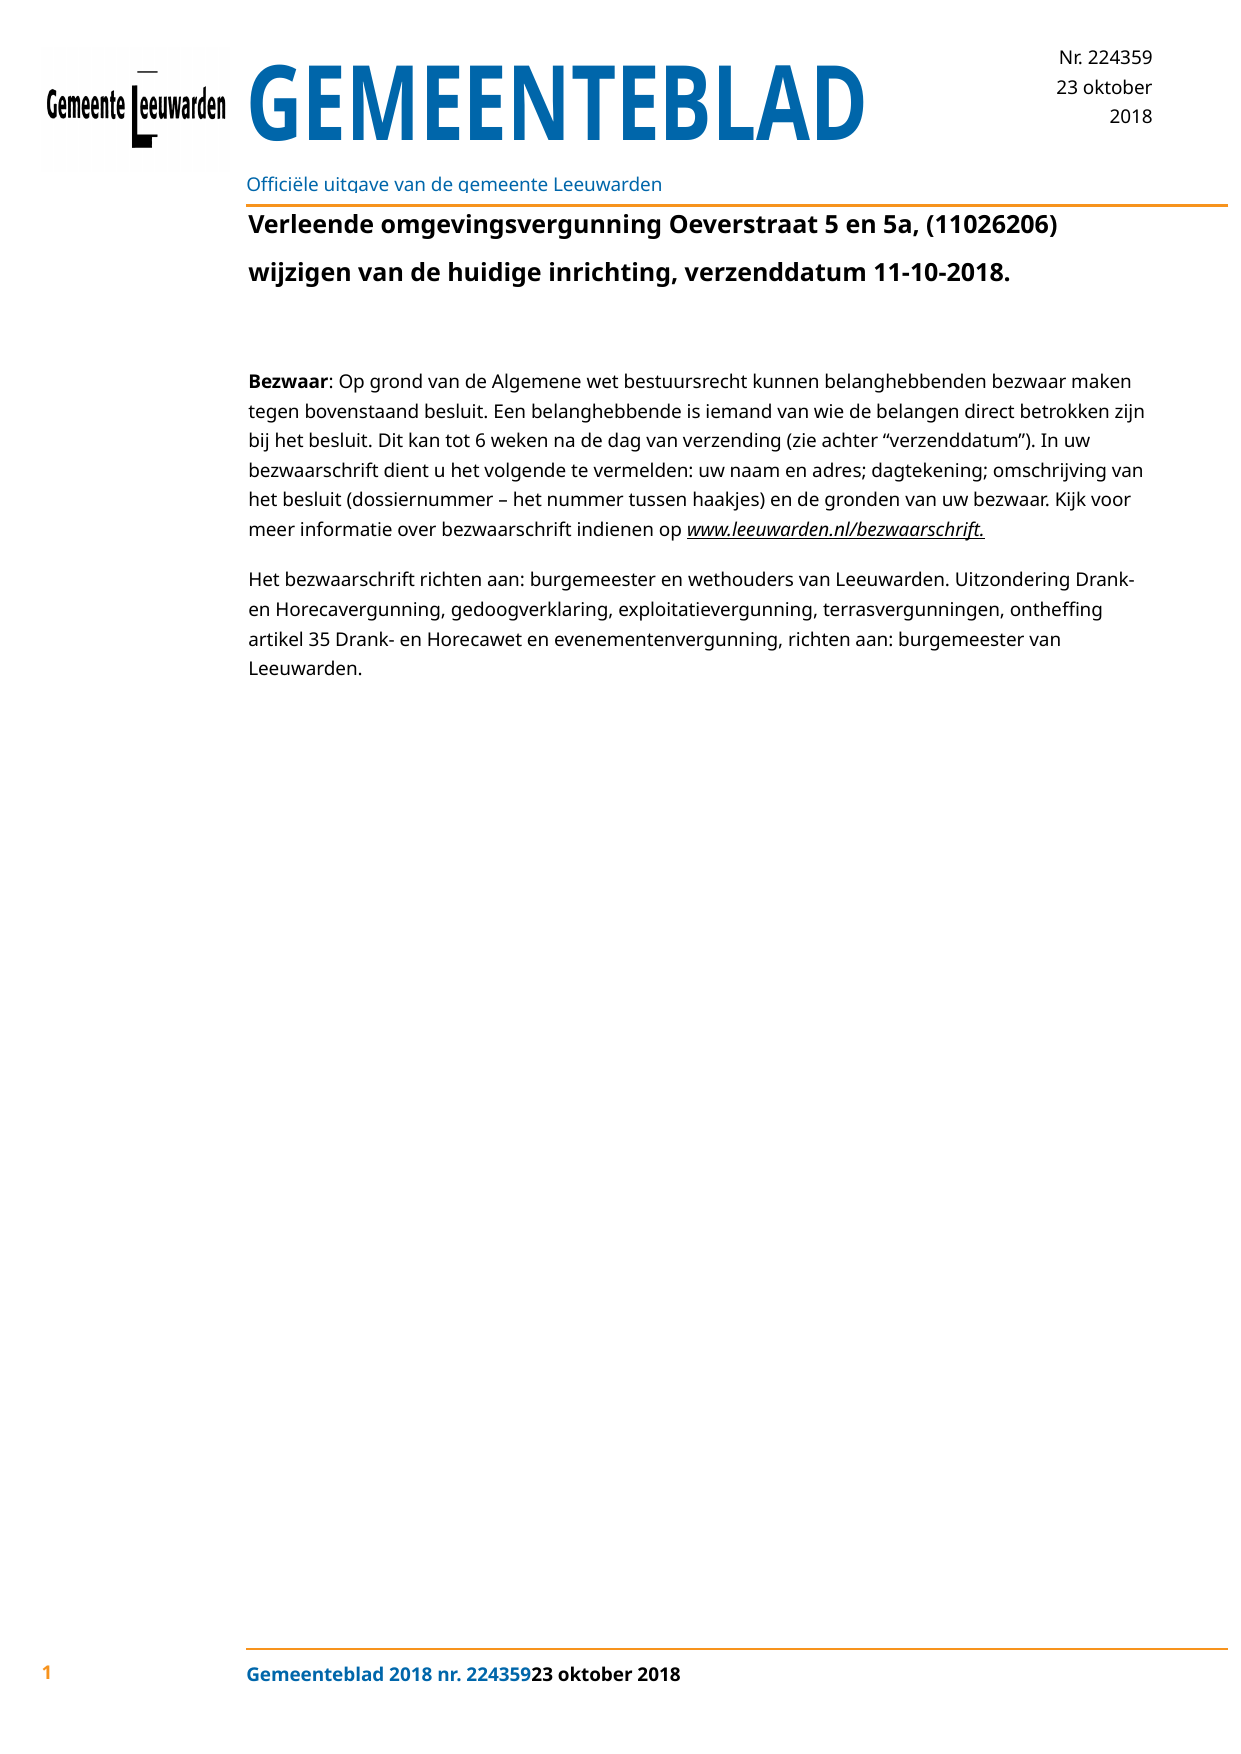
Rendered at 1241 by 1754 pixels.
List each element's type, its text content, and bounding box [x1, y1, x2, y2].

text Verleende omgevingsvergunning Oeverstraat 5 en 5a, (11026206) wijzigen van de huidige inrichting, verzenddatum 11-10-2018. [248, 207, 1152, 288]
text Het bezwaarschrift richten aan: burgemeester en wethouders van Leeuwarden. Uitzondering Drank- en Horecavergunning, gedoogverklaring, exploitatievergunning, terrasvergunningen, ontheffing artikel 35 Drank- en Horecawet en evenementenvergunning, richten aan: burgemeester van Leeuwarden. [248, 567, 1152, 681]
picture [41, 47, 231, 172]
text Bezwaar: Op grond van de Algemene wet bestuursrecht kunnen belanghebbenden bezwaar maken tegen bovenstaand besluit. Een belanghebbende is iemand van wie de belangen direct betrokken zijn bij het besluit. Dit kan tot 6 weken na de dag van verzending (zie achter “verzenddatum”). In uw bezwaarschrift dient u het volgende te vermelden: uw naam en adres; dagtekening; omschrijving van het besluit (dossiernummer – het nummer tussen haakjes) en de gronden van uw bezwaar. Kijk voor meer informatie over bezwaarschrift indienen op www.leeuwarden.nl/bezwaarschrift. [248, 368, 1152, 542]
